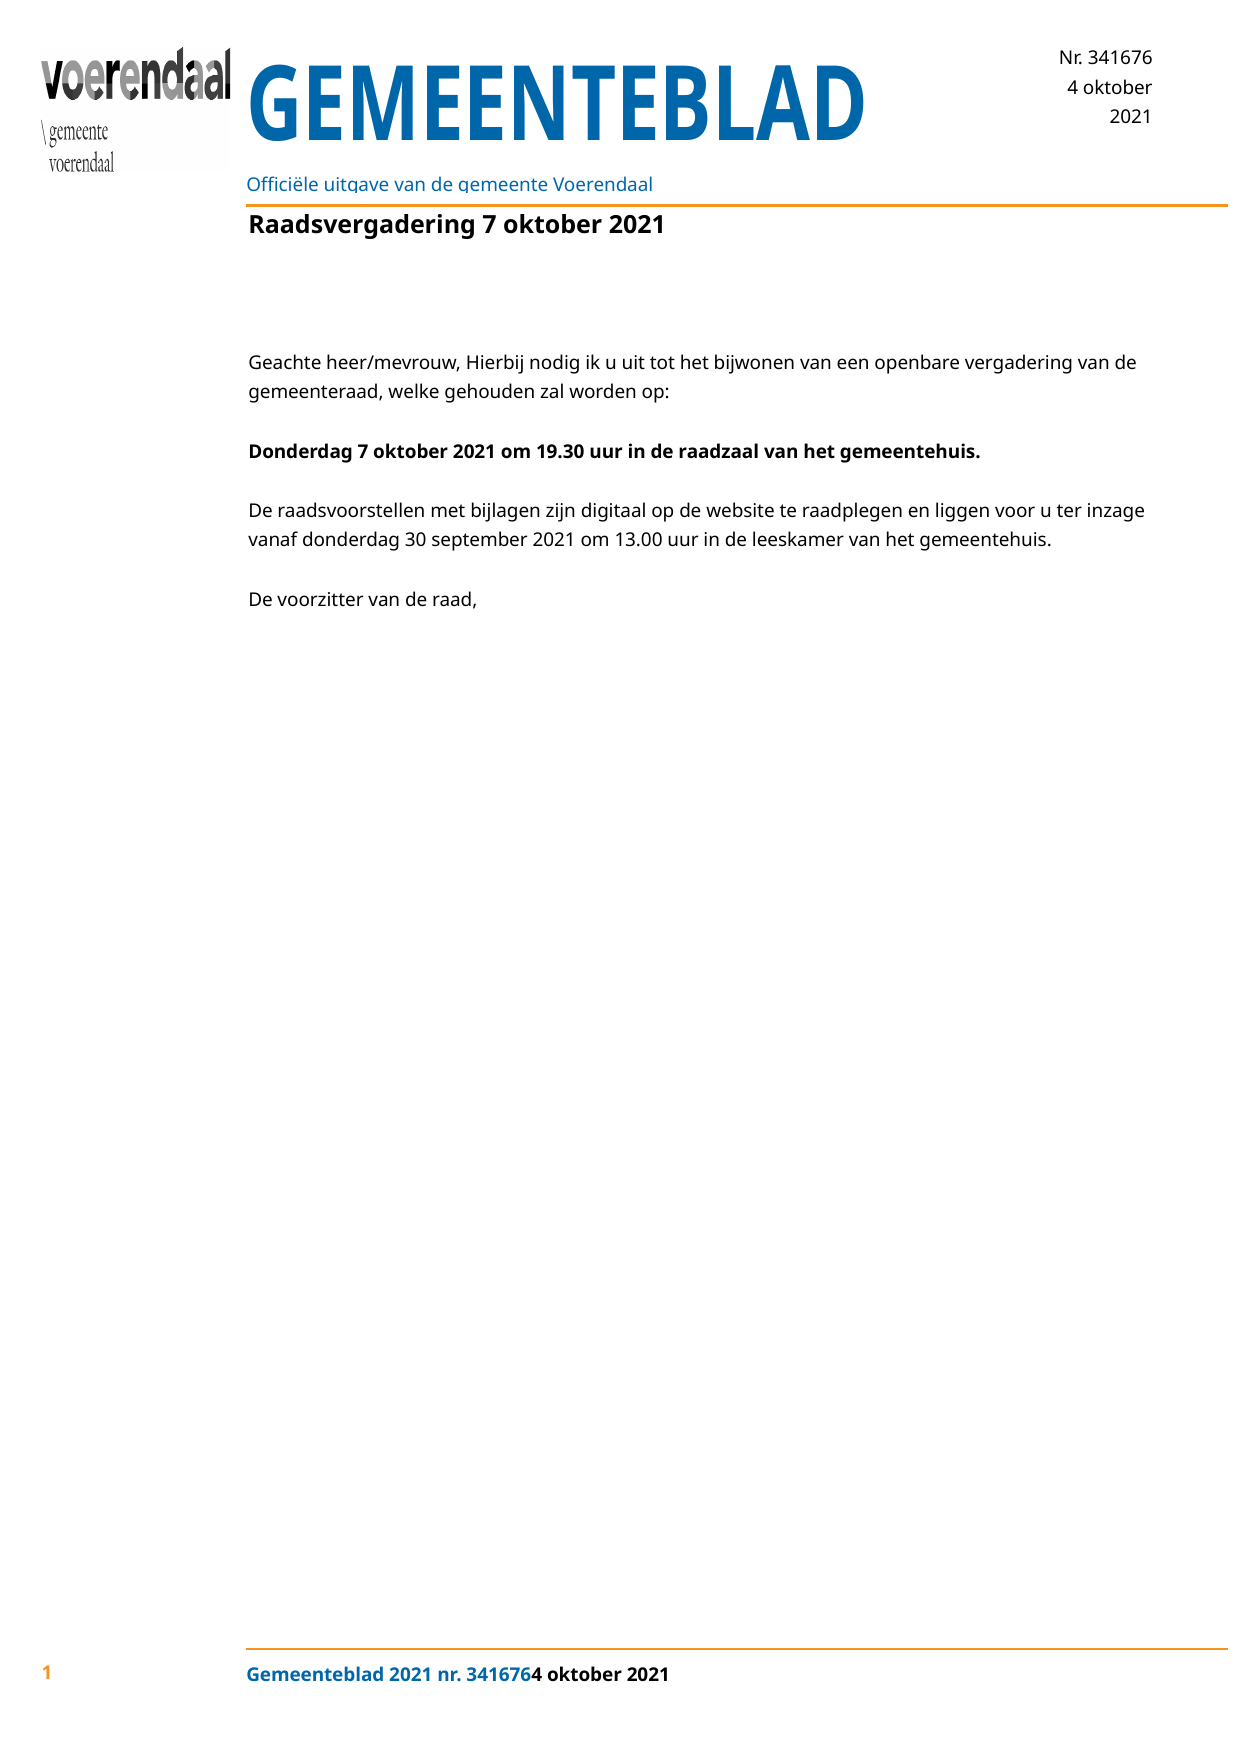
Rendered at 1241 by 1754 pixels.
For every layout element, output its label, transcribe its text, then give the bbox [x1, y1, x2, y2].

picture [41, 47, 231, 172]
text De raadsvoorstellen met bijlagen zijn digitaal op de website te raadplegen en liggen voor u ter inzage vanaf donderdag 30 september 2021 om 13.00 uur in de leeskamer van het gemeentehuis. [248, 497, 1152, 552]
text Donderdag 7 oktober 2021 om 19.30 uur in de raadzaal van het gemeentehuis. [248, 438, 1152, 464]
text De voorzitter van de raad, [248, 586, 1152, 612]
text Raadsvergadering 7 oktober 2021 [248, 207, 1152, 241]
text Geachte heer/mevrouw, Hierbij nodig ik u uit tot het bijwonen van een openbare vergadering van de gemeenteraad, welke gehouden zal worden op: [248, 349, 1152, 404]
